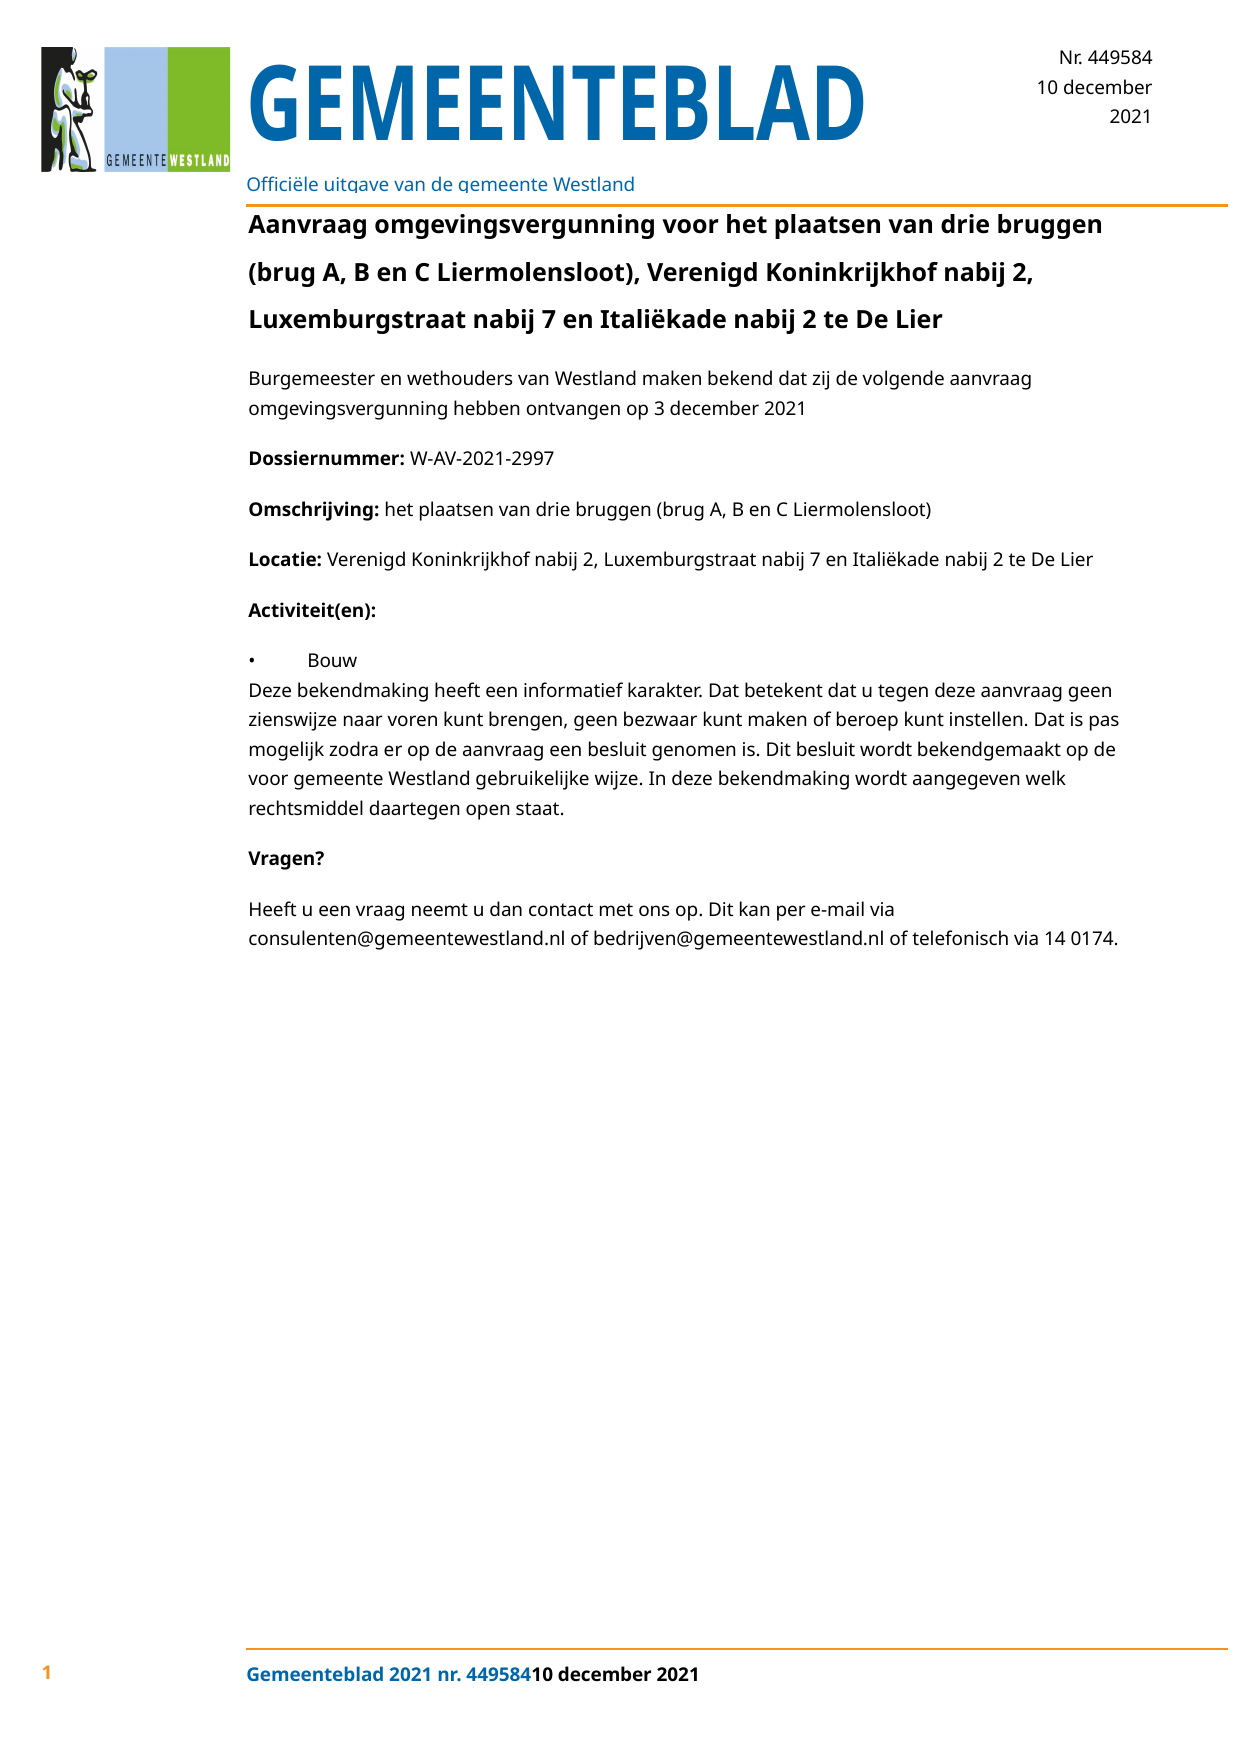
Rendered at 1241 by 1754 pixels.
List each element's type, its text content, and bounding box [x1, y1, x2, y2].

text Burgemeester en wethouders van Westland maken bekend dat zij de volgende aanvraag omgevingsvergunning hebben ontvangen op 3 december 2021 [248, 366, 1152, 421]
text Aanvraag omgevingsvergunning voor het plaatsen van drie bruggen (brug A, B en C Liermolensloot), Verenigd Koninkrijkhof nabij 2, Luxemburgstraat nabij 7 en Italiëkade nabij 2 te De Lier [248, 207, 1152, 336]
text Dossiernummer: W-AV-2021-2997 [248, 446, 1152, 471]
text Locatie: Verenigd Koninkrijkhof nabij 2, Luxemburgstraat nabij 7 en Italiëkade nabij 2 te De Lier [248, 546, 1152, 572]
text Activiteit(en): [248, 597, 1152, 622]
list Bouw [248, 647, 1152, 673]
text Vragen? [248, 846, 1152, 871]
text Heeft u een vraag neemt u dan contact met ons op. Dit kan per e-mail via consulenten@gemeentewestland.nl of bedrijven@gemeentewestland.nl of telefonisch via 14 0174. [248, 896, 1152, 951]
text Deze bekendmaking heeft een informatief karakter. Dat betekent dat u tegen deze aanvraag geen zienswijze naar voren kunt brengen, geen bezwaar kunt maken of beroep kunt instellen. Dat is pas mogelijk zodra er op de aanvraag een besluit genomen is. Dit besluit wordt bekendgemaakt op de voor gemeente Westland gebruikelijke wijze. In deze bekendmaking wordt aangegeven welk rechtsmiddel daartegen open staat. [248, 677, 1152, 821]
picture [41, 47, 231, 172]
text Omschrijving: het plaatsen van drie bruggen (brug A, B en C Liermolensloot) [248, 496, 1152, 522]
